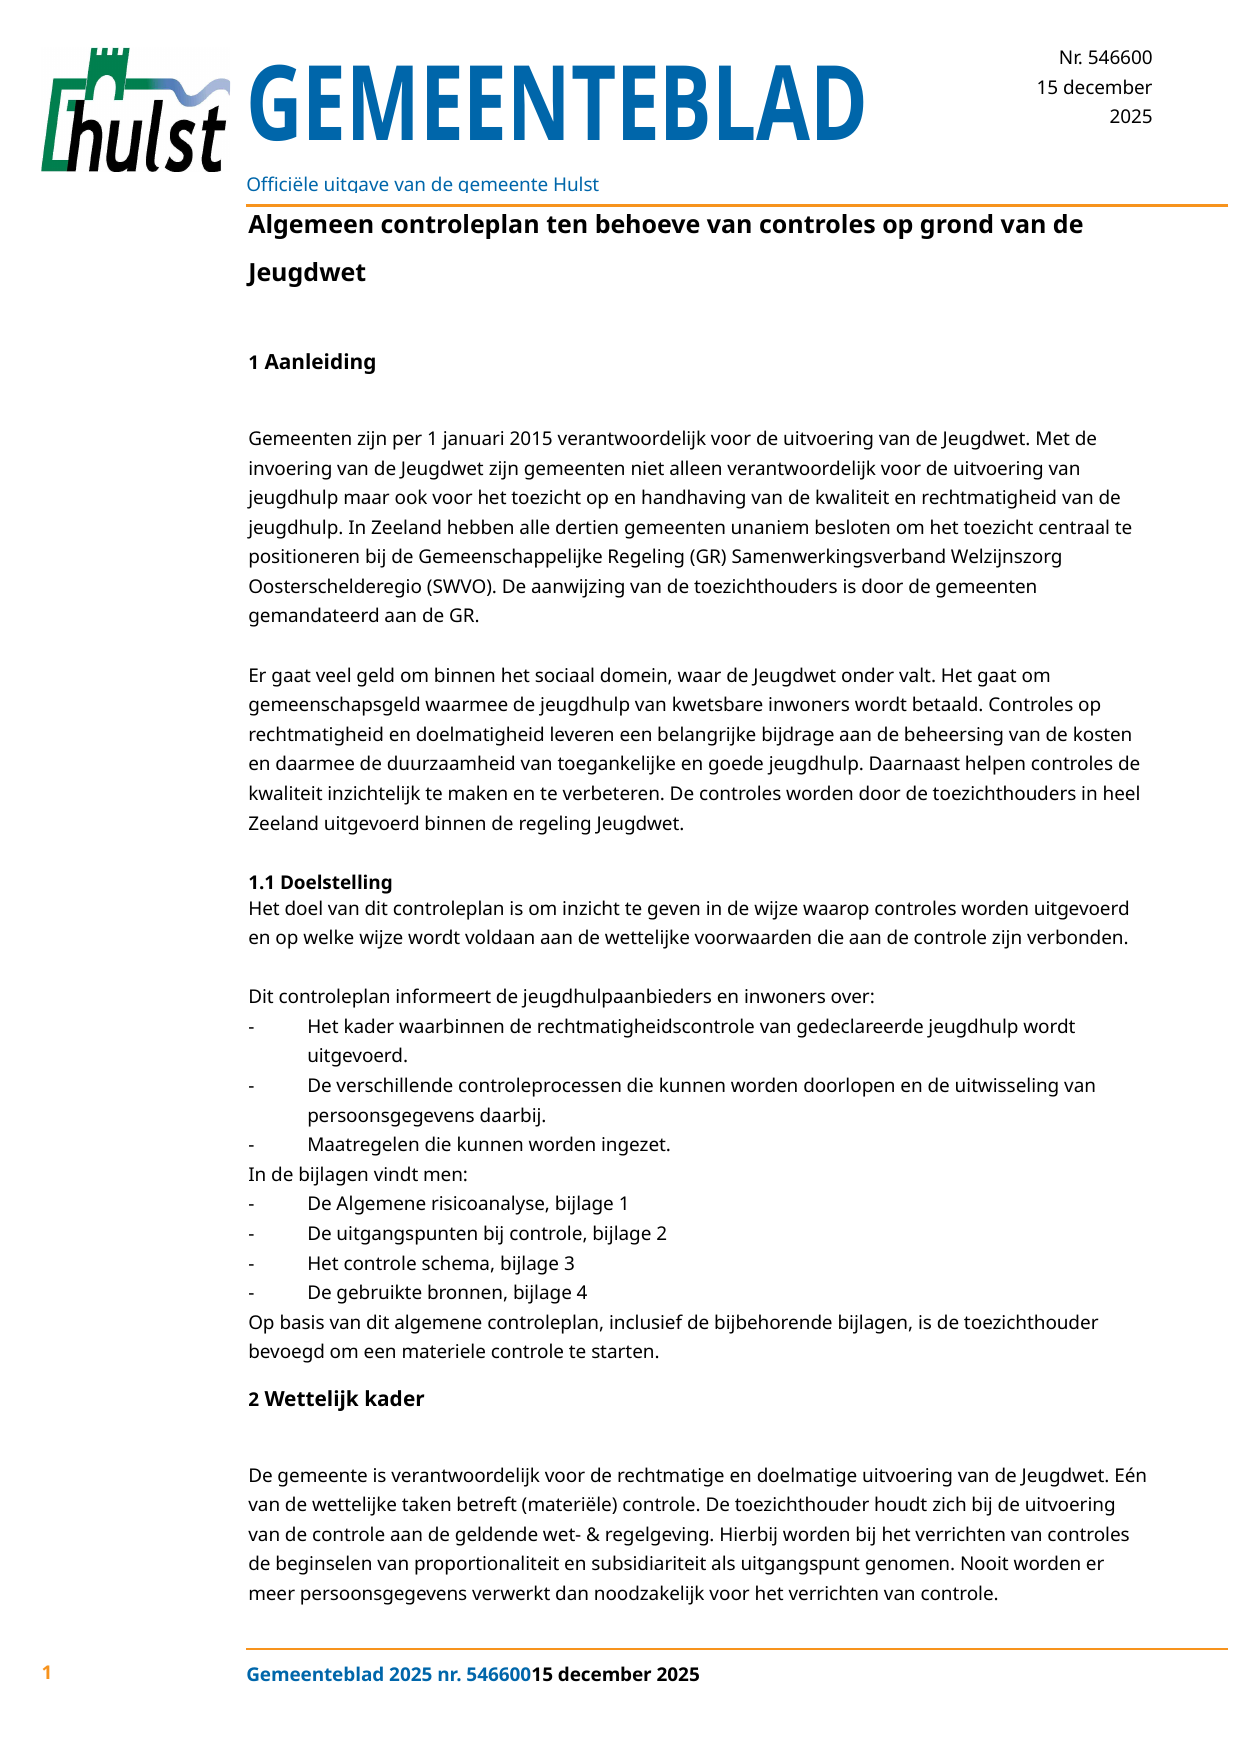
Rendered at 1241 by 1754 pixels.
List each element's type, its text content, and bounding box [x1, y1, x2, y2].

list De gebruikte bronnen, bijlage 4 [248, 1279, 1152, 1305]
list De uitgangspunten bij controle, bijlage 2 [248, 1220, 1152, 1246]
text Algemeen controleplan ten behoeve van controles op grond van de Jeugdwet [248, 207, 1152, 288]
text 1.1 Doelstelling [248, 869, 1152, 895]
list De verschillende controleprocessen die kunnen worden doorlopen en de uitwisseling van persoonsgegevens daarbij. [248, 1072, 1152, 1127]
text In de bijlagen vindt men: [248, 1161, 1152, 1187]
text Er gaat veel geld om binnen het sociaal domein, waar de Jeugdwet onder valt. Het gaat om gemeenschapsgeld waarmee de jeugdhulp van kwetsbare inwoners wordt betaald. Controles op rechtmatigheid en doelmatigheid leveren een belangrijke bijdrage aan de beheersing van de kosten en daarmee de duurzaamheid van toegankelijke en goede jeugdhulp. Daarnaast helpen controles de kwaliteit inzichtelijk te maken en te verbeteren. De controles worden door de toezichthouders in heel Zeeland uitgevoerd binnen de regeling Jeugdwet. [248, 662, 1152, 836]
text 2 Wettelijk kader [248, 1384, 1152, 1412]
text Op basis van dit algemene controleplan, inclusief de bijbehorende bijlagen, is de toezichthouder bevoegd om een materiele controle te starten. [248, 1309, 1152, 1364]
text Het doel van dit controleplan is om inzicht te geven in de wijze waarop controles worden uitgevoerd en op welke wijze wordt voldaan aan de wettelijke voorwaarden die aan de controle zijn verbonden. [248, 895, 1152, 950]
text Gemeenten zijn per 1 januari 2015 verantwoordelijk voor de uitvoering van de Jeugdwet. Met de invoering van de Jeugdwet zijn gemeenten niet alleen verantwoordelijk voor de uitvoering van jeugdhulp maar ook voor het toezicht op en handhaving van de kwaliteit en rechtmatigheid van de jeugdhulp. In Zeeland hebben alle dertien gemeenten unaniem besloten om het toezicht centraal te positioneren bij de Gemeenschappelijke Regeling (GR) Samenwerkingsverband Welzijnszorg Oosterschelderegio (SWVO). De aanwijzing van de toezichthouders is door de gemeenten gemandateerd aan de GR. [248, 425, 1152, 628]
text Dit controleplan informeert de jeugdhulpaanbieders en inwoners over: [248, 983, 1152, 1009]
list De Algemene risicoanalyse, bijlage 1 [248, 1191, 1152, 1216]
list Het kader waarbinnen de rechtmatigheidscontrole van gedeclareerde jeugdhulp wordt uitgevoerd. [248, 1013, 1152, 1068]
text De gemeente is verantwoordelijk voor de rechtmatige en doelmatige uitvoering van de Jeugdwet. Eén van de wettelijke taken betreft (materiële) controle. De toezichthouder houdt zich bij de uitvoering van de controle aan de geldende wet- & regelgeving. Hierbij worden bij het verrichten van controles de beginselen van proportionaliteit en subsidiariteit als uitgangspunt genomen. Nooit worden er meer persoonsgegevens verwerkt dan noodzakelijk voor het verrichten van controle. [248, 1462, 1152, 1606]
picture [41, 47, 231, 172]
text 1 Aanleiding [248, 347, 1152, 376]
list Het controle schema, bijlage 3 [248, 1250, 1152, 1275]
list Maatregelen die kunnen worden ingezet. [248, 1131, 1152, 1157]
